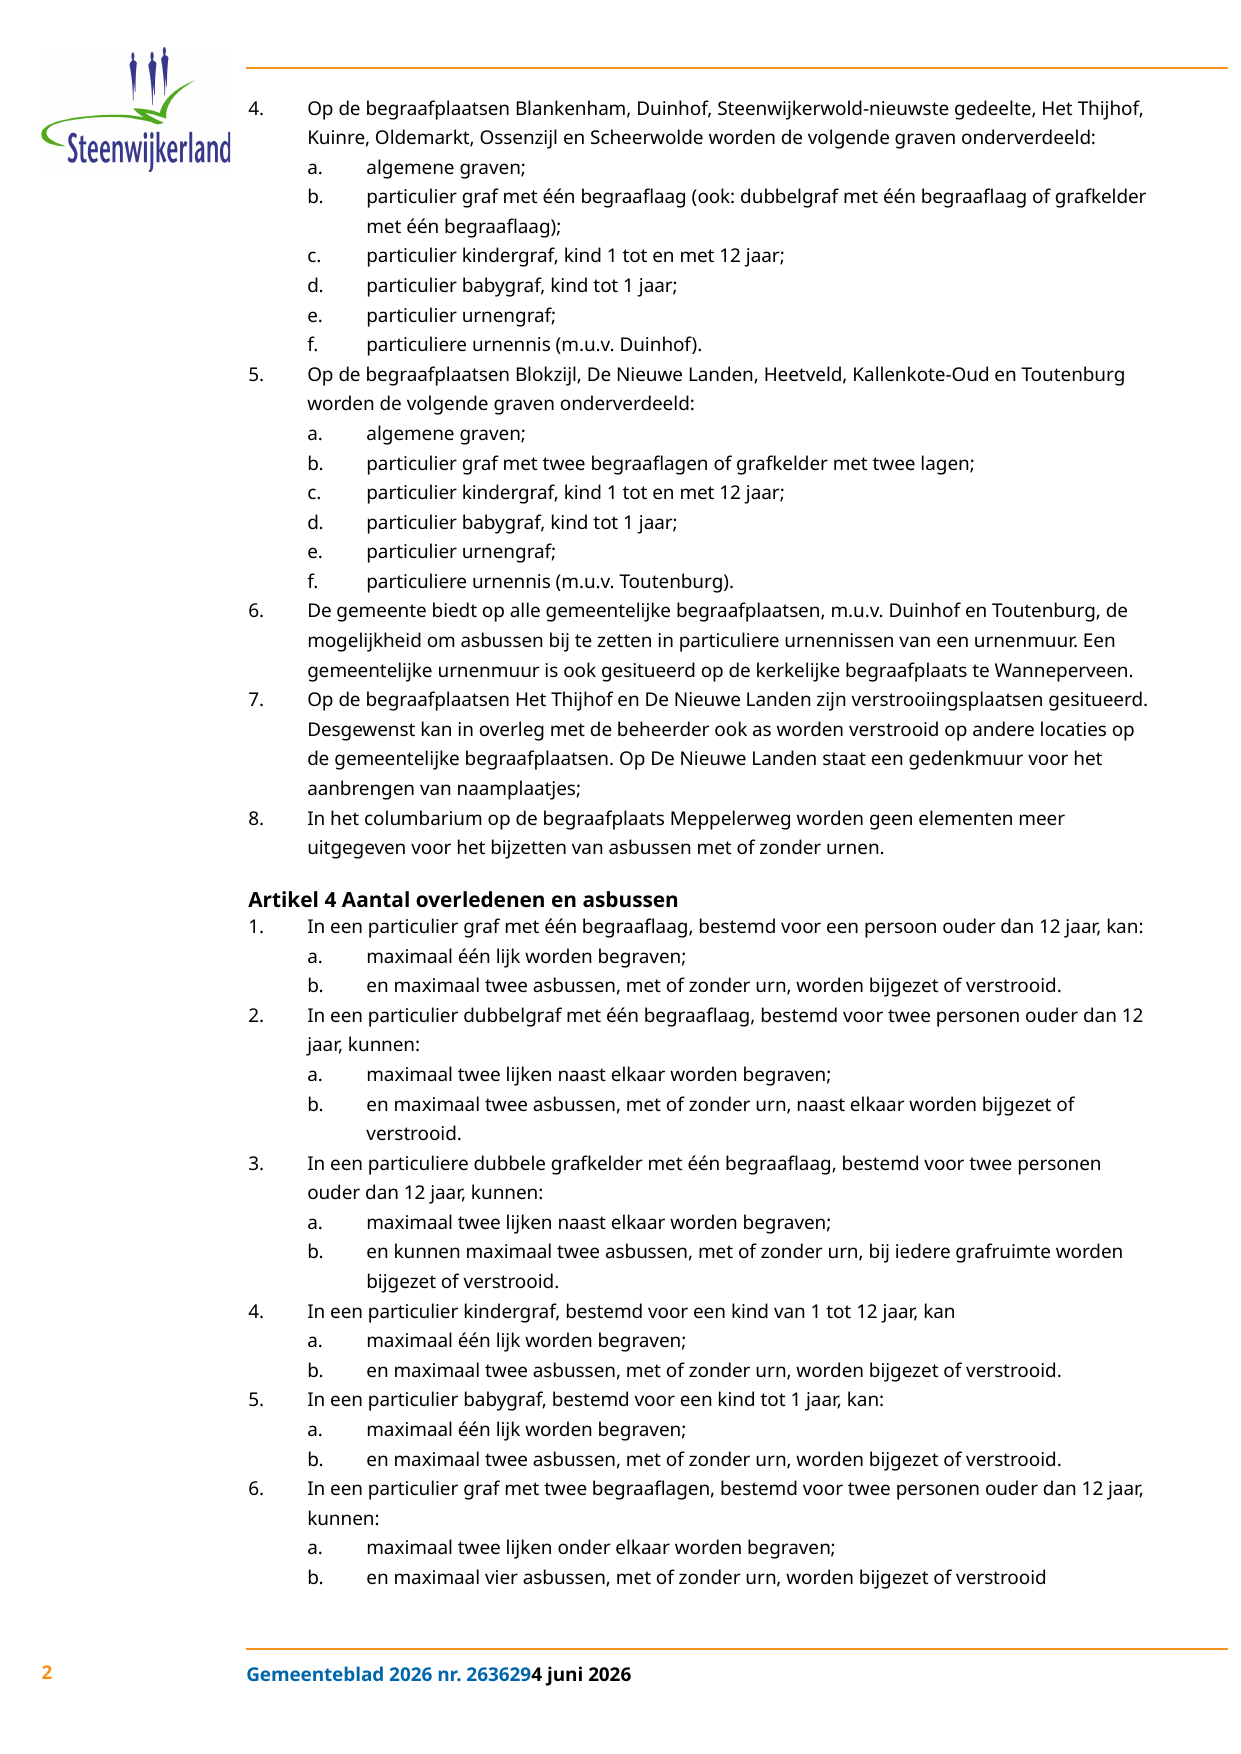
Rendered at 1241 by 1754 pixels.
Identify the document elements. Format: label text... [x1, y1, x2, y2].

list In een particulier graf met twee begraaflagen, bestemd voor twee personen ouder dan 12 jaar, kunnen: [248, 1475, 1152, 1531]
list particulier urnengraf; [307, 302, 1152, 328]
list In het columbarium op de begraafplaats Meppelerweg worden geen elementen meer uitgegeven voor het bijzetten van asbussen met of zonder urnen. [248, 805, 1152, 860]
list particuliere urnennis (m.u.v. Toutenburg). [307, 568, 1152, 594]
list en maximaal twee asbussen, met of zonder urn, worden bijgezet of verstrooid. [307, 1357, 1152, 1383]
list particulier graf met één begraaflaag (ook: dubbelgraf met één begraaflaag of grafkelder met één begraaflaag); [307, 183, 1152, 239]
list en maximaal vier asbussen, met of zonder urn, worden bijgezet of verstrooid [307, 1564, 1152, 1590]
list In een particulier graf met één begraaflaag, bestemd voor een persoon ouder dan 12 jaar, kan: [248, 913, 1152, 939]
list De gemeente biedt op alle gemeentelijke begraafplaatsen, m.u.v. Duinhof en Toutenburg, de mogelijkheid om asbussen bij te zetten in particuliere urnennissen van een urnenmuur. Een gemeentelijke urnenmuur is ook gesitueerd op de kerkelijke begraafplaats te Wanneperveen. [248, 598, 1152, 683]
list en maximaal twee asbussen, met of zonder urn, naast elkaar worden bijgezet of verstrooid. [307, 1091, 1152, 1146]
list algemene graven; [307, 154, 1152, 180]
list Op de begraafplaatsen Blankenham, Duinhof, Steenwijkerwold-nieuwste gedeelte, Het Thijhof, Kuinre, Oldemarkt, Ossenzijl en Scheerwolde worden de volgende graven onderverdeeld: [248, 95, 1152, 150]
list particulier graf met twee begraaflagen of grafkelder met twee lagen; [307, 450, 1152, 476]
list maximaal één lijk worden begraven; [307, 943, 1152, 968]
list In een particuliere dubbele grafkelder met één begraaflaag, bestemd voor twee personen ouder dan 12 jaar, kunnen: [248, 1150, 1152, 1205]
list maximaal twee lijken onder elkaar worden begraven; [307, 1534, 1152, 1560]
list Op de begraafplaatsen Het Thijhof en De Nieuwe Landen zijn verstrooiingsplaatsen gesitueerd. Desgewenst kan in overleg met de beheerder ook as worden verstrooid op andere locaties op de gemeentelijke begraafplaatsen. Op De Nieuwe Landen staat een gedenkmuur voor het aanbrengen van naamplaatjes; [248, 686, 1152, 801]
list maximaal één lijk worden begraven; [307, 1416, 1152, 1442]
list maximaal één lijk worden begraven; [307, 1327, 1152, 1353]
list In een particulier kindergraf, bestemd voor een kind van 1 tot 12 jaar, kan [248, 1298, 1152, 1323]
list algemene graven; [307, 420, 1152, 446]
list particulier babygraf, kind tot 1 jaar; [307, 272, 1152, 298]
list particulier kindergraf, kind 1 tot en met 12 jaar; [307, 479, 1152, 505]
list particulier babygraf, kind tot 1 jaar; [307, 509, 1152, 535]
list en kunnen maximaal twee asbussen, met of zonder urn, bij iedere grafruimte worden bijgezet of verstrooid. [307, 1239, 1152, 1294]
list particulier kindergraf, kind 1 tot en met 12 jaar; [307, 243, 1152, 268]
list In een particulier babygraf, bestemd voor een kind tot 1 jaar, kan: [248, 1387, 1152, 1412]
list maximaal twee lijken naast elkaar worden begraven; [307, 1209, 1152, 1235]
text Artikel 4 Aantal overledenen en asbussen [248, 885, 1152, 913]
list In een particulier dubbelgraf met één begraaflaag, bestemd voor twee personen ouder dan 12 jaar, kunnen: [248, 1002, 1152, 1057]
list particulier urnengraf; [307, 538, 1152, 564]
list en maximaal twee asbussen, met of zonder urn, worden bijgezet of verstrooid. [307, 1446, 1152, 1471]
picture [41, 47, 231, 172]
list Op de begraafplaatsen Blokzijl, De Nieuwe Landen, Heetveld, Kallenkote-Oud en Toutenburg worden de volgende graven onderverdeeld: [248, 361, 1152, 416]
list en maximaal twee asbussen, met of zonder urn, worden bijgezet of verstrooid. [307, 972, 1152, 998]
list particuliere urnennis (m.u.v. Duinhof). [307, 331, 1152, 357]
list maximaal twee lijken naast elkaar worden begraven; [307, 1061, 1152, 1087]
